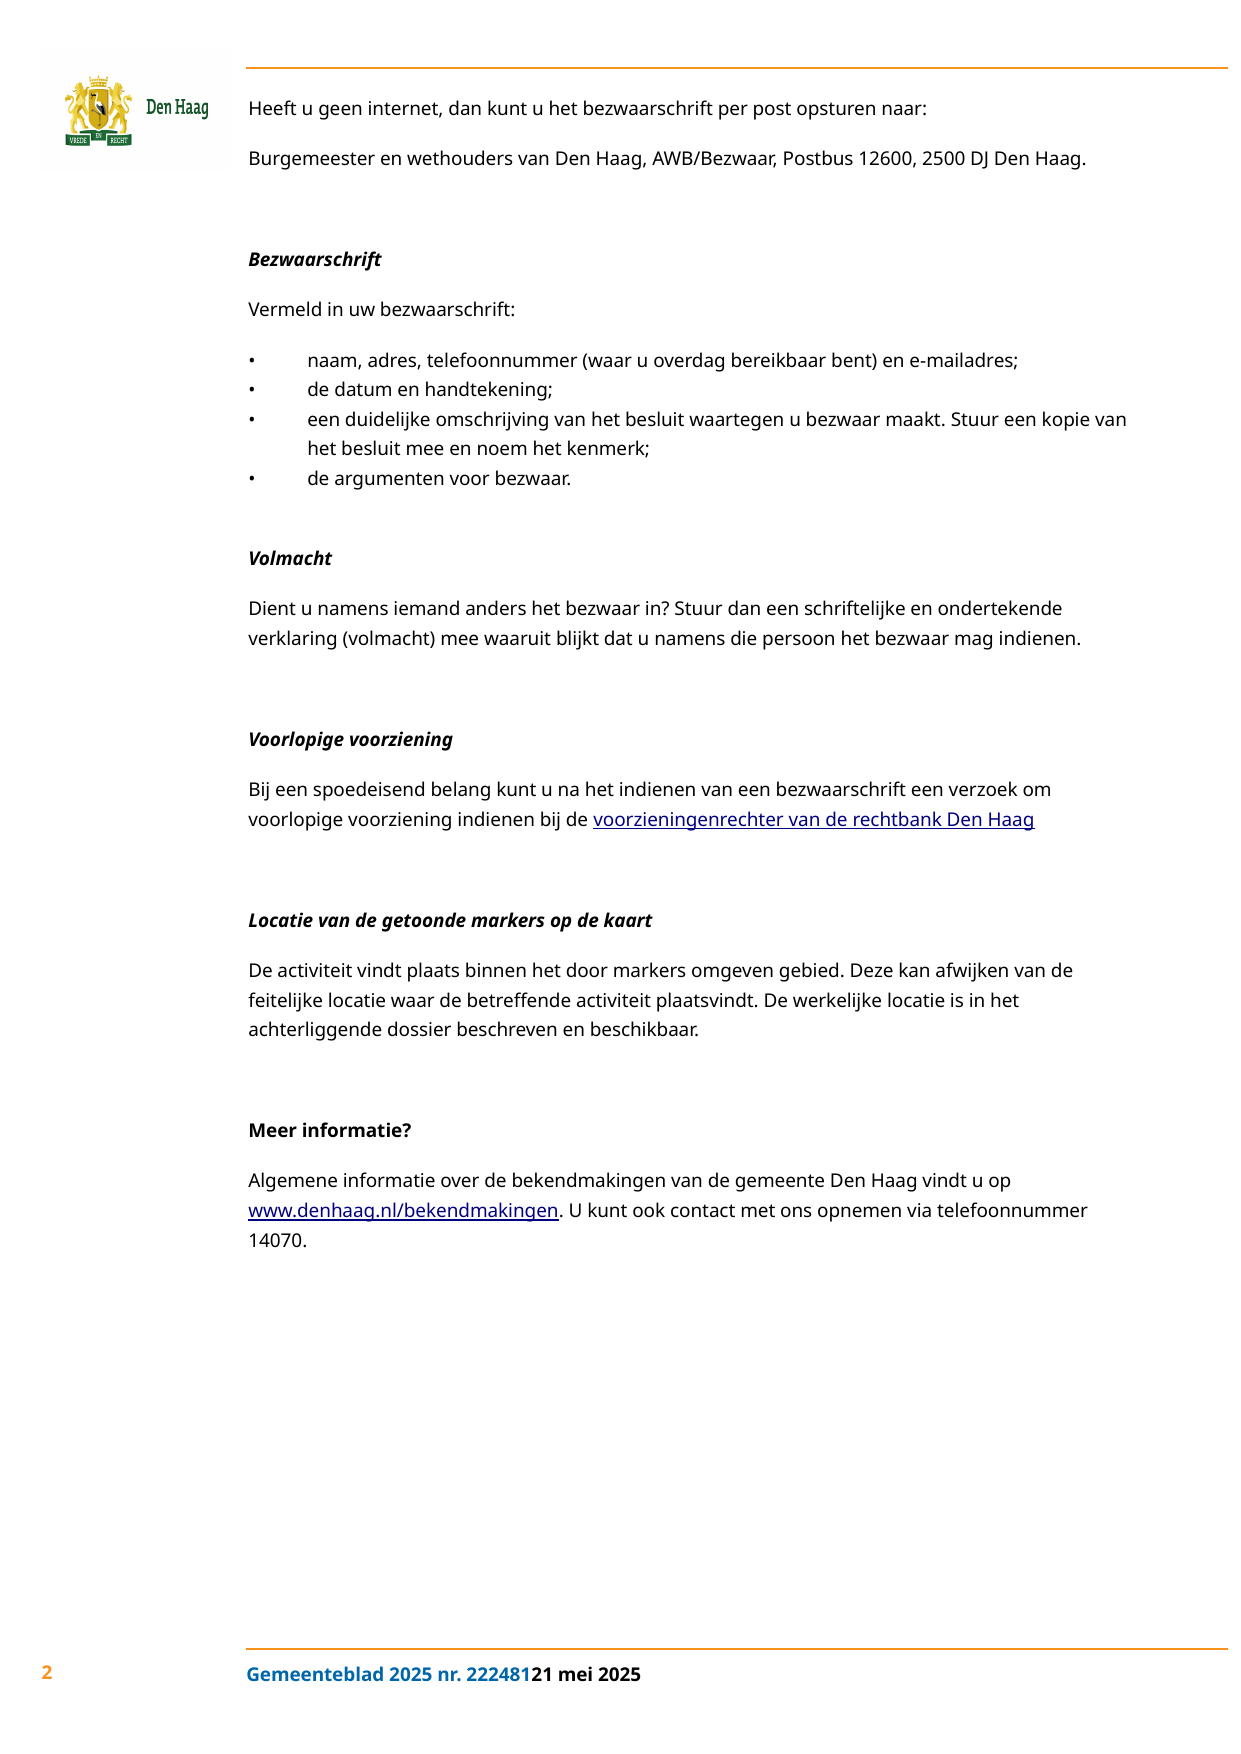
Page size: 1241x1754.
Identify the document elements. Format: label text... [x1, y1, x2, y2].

text Voorlopige voorziening [248, 726, 1152, 752]
text De activiteit vindt plaats binnen het door markers omgeven gebied. Deze kan afwijken van de feitelijke locatie waar de betreffende activiteit plaatsvindt. De werkelijke locatie is in het achterliggende dossier beschreven en beschikbaar. [248, 957, 1152, 1042]
text Burgemeester en wethouders van Den Haag, AWB/Bezwaar, Postbus 12600, 2500 DJ Den Haag. [248, 145, 1152, 171]
text Vermeld in uw bezwaarschrift: [248, 296, 1152, 322]
list de argumenten voor bezwaar. [248, 465, 1152, 491]
text Meer informatie? [248, 1117, 1152, 1143]
list de datum en handtekening; [248, 376, 1152, 402]
text Algemene informatie over de bekendmakingen van de gemeente Den Haag vindt u op www.denhaag.nl/bekendmakingen. U kunt ook contact met ons opnemen via telefoonnummer 14070. [248, 1168, 1152, 1253]
text Heeft u geen internet, dan kunt u het bezwaarschrift per post opsturen naar: [248, 95, 1152, 121]
text Locatie van de getoonde markers op de kaart [248, 907, 1152, 933]
text Bij een spoedeisend belang kunt u na het indienen van een bezwaarschrift een verzoek om voorlopige voorziening indienen bij de voorzieningenrechter van de rechtbank Den Haag [248, 776, 1152, 832]
text Volmacht [248, 545, 1152, 571]
list naam, adres, telefoonnummer (waar u overdag bereikbaar bent) en e-mailadres; [248, 347, 1152, 373]
picture [41, 47, 231, 172]
text Dient u namens iemand anders het bezwaar in? Stuur dan een schriftelijke en ondertekende verklaring (volmacht) mee waaruit blijkt dat u namens die persoon het bezwaar mag indienen. [248, 596, 1152, 651]
list een duidelijke omschrijving van het besluit waartegen u bezwaar maakt. Stuur een kopie van het besluit mee en noem het kenmerk; [248, 406, 1152, 461]
text Bezwaarschrift [248, 246, 1152, 272]
